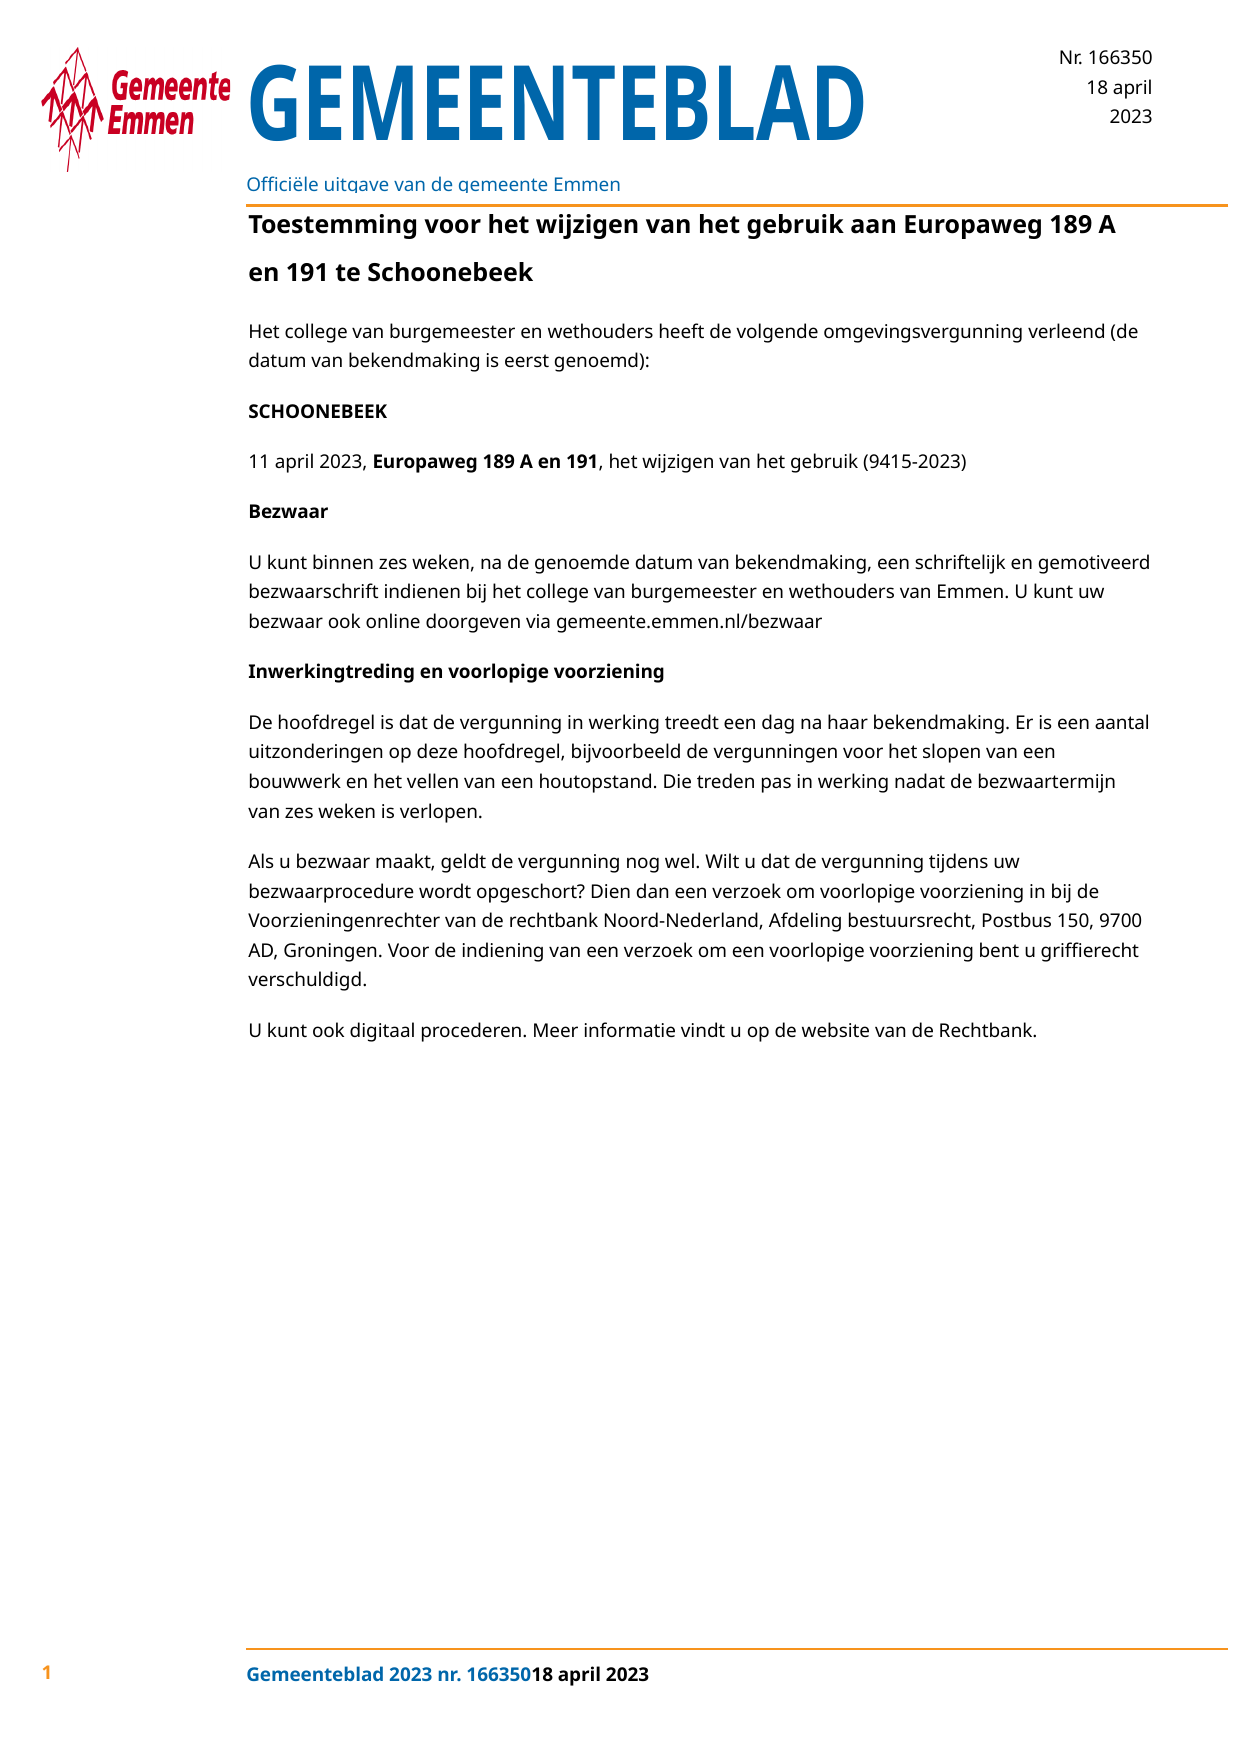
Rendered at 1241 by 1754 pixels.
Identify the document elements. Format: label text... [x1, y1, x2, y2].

text Toestemming voor het wijzigen van het gebruik aan Europaweg 189 A en 191 te Schoonebeek [248, 207, 1152, 288]
text Inwerkingtreding en voorlopige voorziening [248, 659, 1152, 684]
text De hoofdregel is dat de vergunning in werking treedt een dag na haar bekendmaking. Er is een aantal uitzonderingen op deze hoofdregel, bijvoorbeeld de vergunningen voor het slopen van een bouwwerk en het vellen van een houtopstand. Die treden pas in werking nadat de bezwaartermijn van zes weken is verlopen. [248, 709, 1152, 824]
text Als u bezwaar maakt, geldt de vergunning nog wel. Wilt u dat de vergunning tijdens uw bezwaarprocedure wordt opgeschort? Dien dan een verzoek om voorlopige voorziening in bij de Voorzieningenrechter van de rechtbank Noord-Nederland, Afdeling bestuursrecht, Postbus 150, 9700 AD, Groningen. Voor de indiening van een verzoek om een voorlopige voorziening bent u griffierecht verschuldigd. [248, 848, 1152, 992]
text SCHOONEBEEK [248, 398, 1152, 424]
text Bezwaar [248, 499, 1152, 524]
text 11 april 2023, Europaweg 189 A en 191, het wijzigen van het gebruik (9415-2023) [248, 448, 1152, 474]
text U kunt binnen zes weken, na de genoemde datum van bekendmaking, een schriftelijk en gemotiveerd bezwaarschrift indienen bij het college van burgemeester en wethouders van Emmen. U kunt uw bezwaar ook online doorgeven via gemeente.emmen.nl/bezwaar [248, 549, 1152, 634]
text Het college van burgemeester en wethouders heeft de volgende omgevingsvergunning verleend (de datum van bekendmaking is eerst genoemd): [248, 318, 1152, 373]
text U kunt ook digitaal procederen. Meer informatie vindt u op de website van de Rechtbank. [248, 1017, 1152, 1043]
picture [41, 47, 231, 172]
